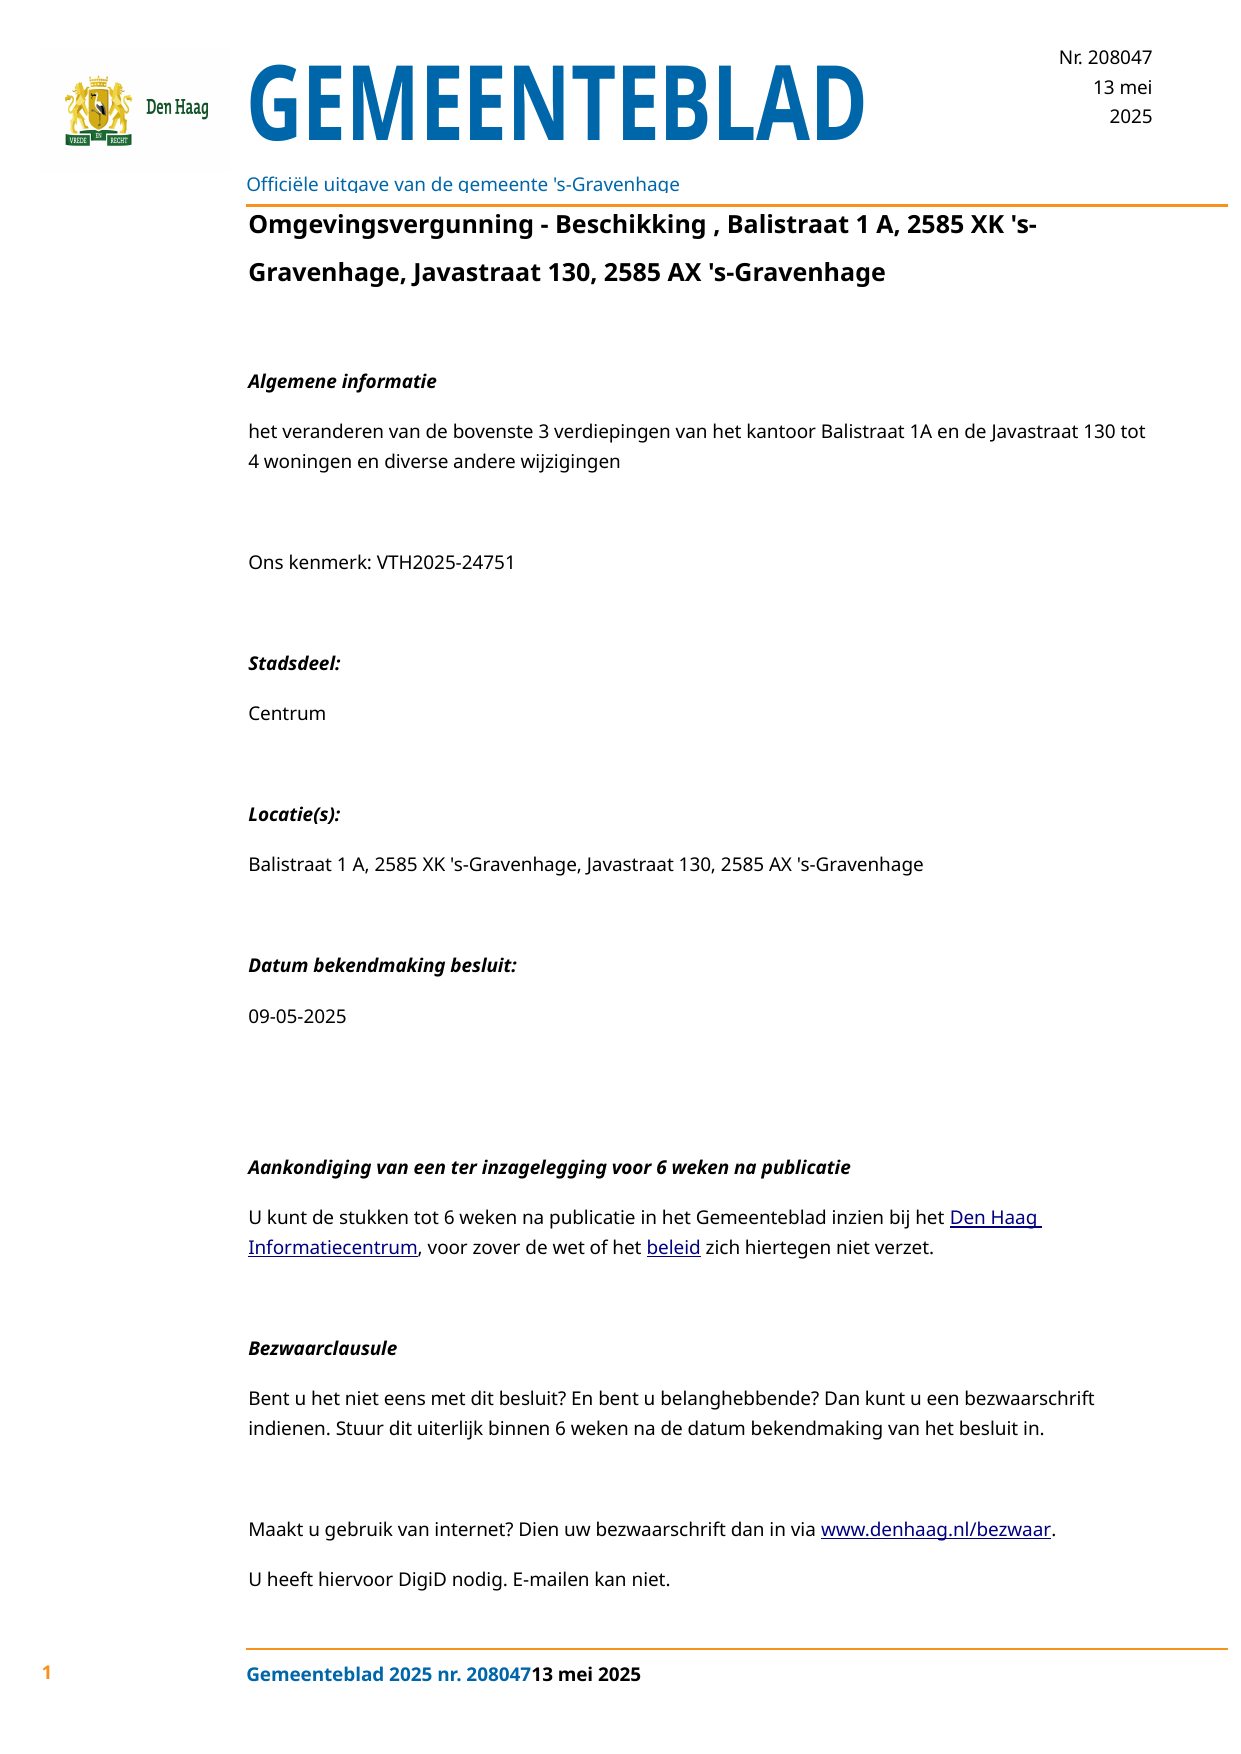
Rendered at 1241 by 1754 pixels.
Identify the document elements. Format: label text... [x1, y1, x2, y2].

text Balistraat 1 A, 2585 XK 's-Gravenhage, Javastraat 130, 2585 AX 's-Gravenhage [248, 852, 1152, 877]
text Centrum [248, 700, 1152, 726]
text Ons kenmerk: VTH2025-24751 [248, 549, 1152, 575]
text U kunt de stukken tot 6 weken na publicatie in het Gemeenteblad inzien bij het Den Haag Informatiecentrum, voor zover de wet of het beleid zich hiertegen niet verzet. [248, 1204, 1152, 1260]
text Omgevingsvergunning - Beschikking , Balistraat 1 A, 2585 XK 's-Gravenhage, Javastraat 130, 2585 AX 's-Gravenhage [248, 207, 1152, 288]
text Datum bekendmaking besluit: [248, 952, 1152, 978]
text Locatie(s): [248, 801, 1152, 827]
text 09-05-2025 [248, 1003, 1152, 1029]
text Bezwaarclausule [248, 1335, 1152, 1361]
text het veranderen van de bovenste 3 verdiepingen van het kantoor Balistraat 1A en de Javastraat 130 tot 4 woningen en diverse andere wijzigingen [248, 419, 1152, 474]
text Algemene informatie [248, 368, 1152, 394]
text U heeft hiervoor DigiD nodig. E-mailen kan niet. [248, 1566, 1152, 1592]
text Bent u het niet eens met dit besluit? En bent u belanghebbende? Dan kunt u een bezwaarschrift indienen. Stuur dit uiterlijk binnen 6 weken na de datum bekendmaking van het besluit in. [248, 1385, 1152, 1441]
text Aankondiging van een ter inzagelegging voor 6 weken na publicatie [248, 1154, 1152, 1180]
text Stadsdeel: [248, 650, 1152, 676]
text Maakt u gebruik van internet? Dien uw bezwaarschrift dan in via www.denhaag.nl/bezwaar. [248, 1516, 1152, 1542]
picture [41, 47, 231, 172]
